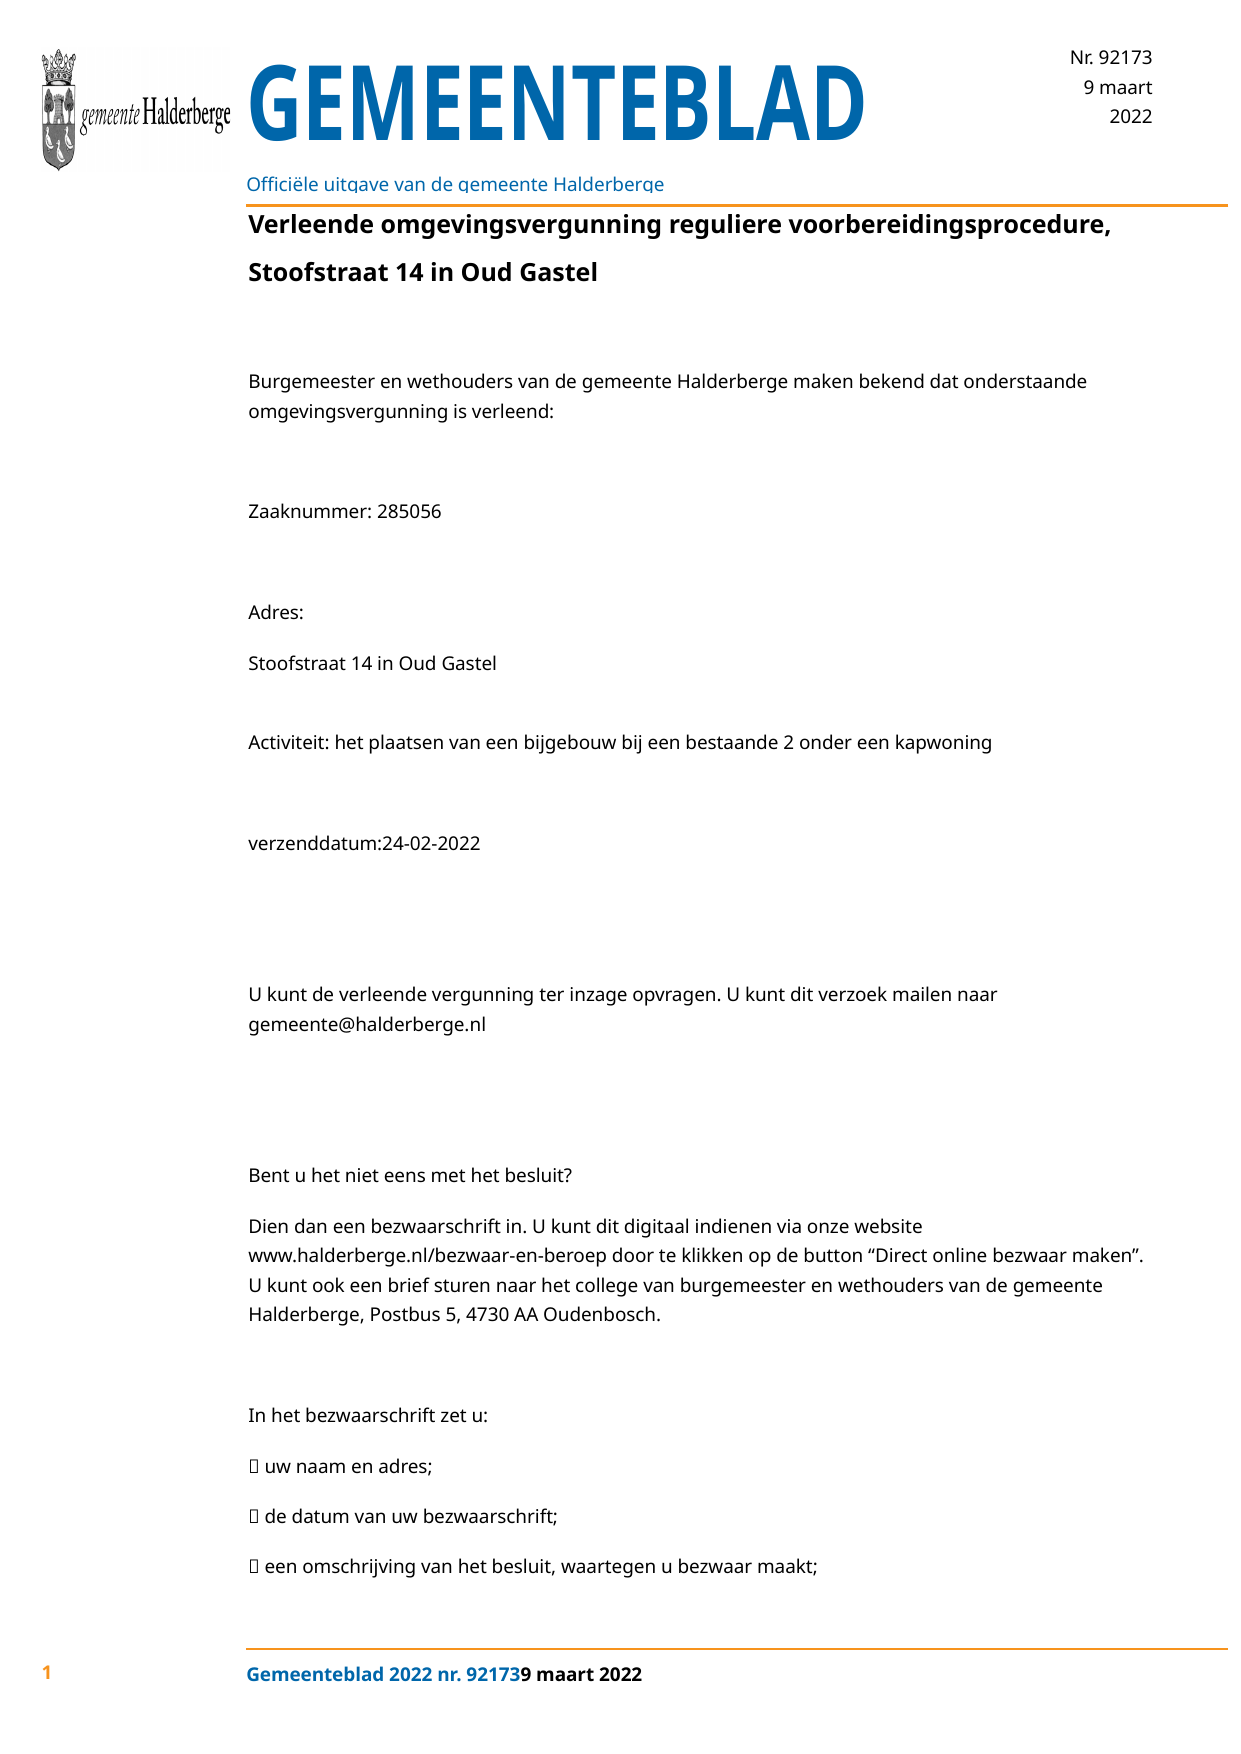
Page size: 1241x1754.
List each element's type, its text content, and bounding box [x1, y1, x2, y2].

text verzenddatum:24-02-2022 [248, 830, 1152, 856]
text Burgemeester en wethouders van de gemeente Halderberge maken bekend dat onderstaande omgevingsvergunning is verleend: [248, 368, 1152, 424]
table_header Stoofstraat 14 in Oud Gastel [248, 650, 1152, 676]
text In het bezwaarschrift zet u: [248, 1402, 1152, 1428]
text Zaaknummer: 285056 [248, 499, 1152, 524]
picture [41, 47, 231, 172]
text  uw naam en adres; [248, 1453, 1152, 1478]
text Activiteit: het plaatsen van een bijgebouw bij een bestaande 2 onder een kapwoning [248, 729, 1152, 755]
text  de datum van uw bezwaarschrift; [248, 1503, 1152, 1529]
text U kunt de verleende vergunning ter inzage opvragen. U kunt dit verzoek mailen naar gemeente@halderberge.nl [248, 982, 1152, 1037]
text Dien dan een bezwaarschrift in. U kunt dit digitaal indienen via onze website www.halderberge.nl/bezwaar-en-beroep door te klikken op de button “Direct online bezwaar maken”. U kunt ook een brief sturen naar het college van burgemeester en wethouders van de gemeente Halderberge, Postbus 5, 4730 AA Oudenbosch. [248, 1213, 1152, 1327]
text  een omschrijving van het besluit, waartegen u bezwaar maakt; [248, 1554, 1152, 1579]
text Bent u het niet eens met het besluit? [248, 1162, 1152, 1188]
text Adres: [248, 599, 1152, 625]
text Verleende omgevingsvergunning reguliere voorbereidingsprocedure, Stoofstraat 14 in Oud Gastel [248, 207, 1152, 288]
